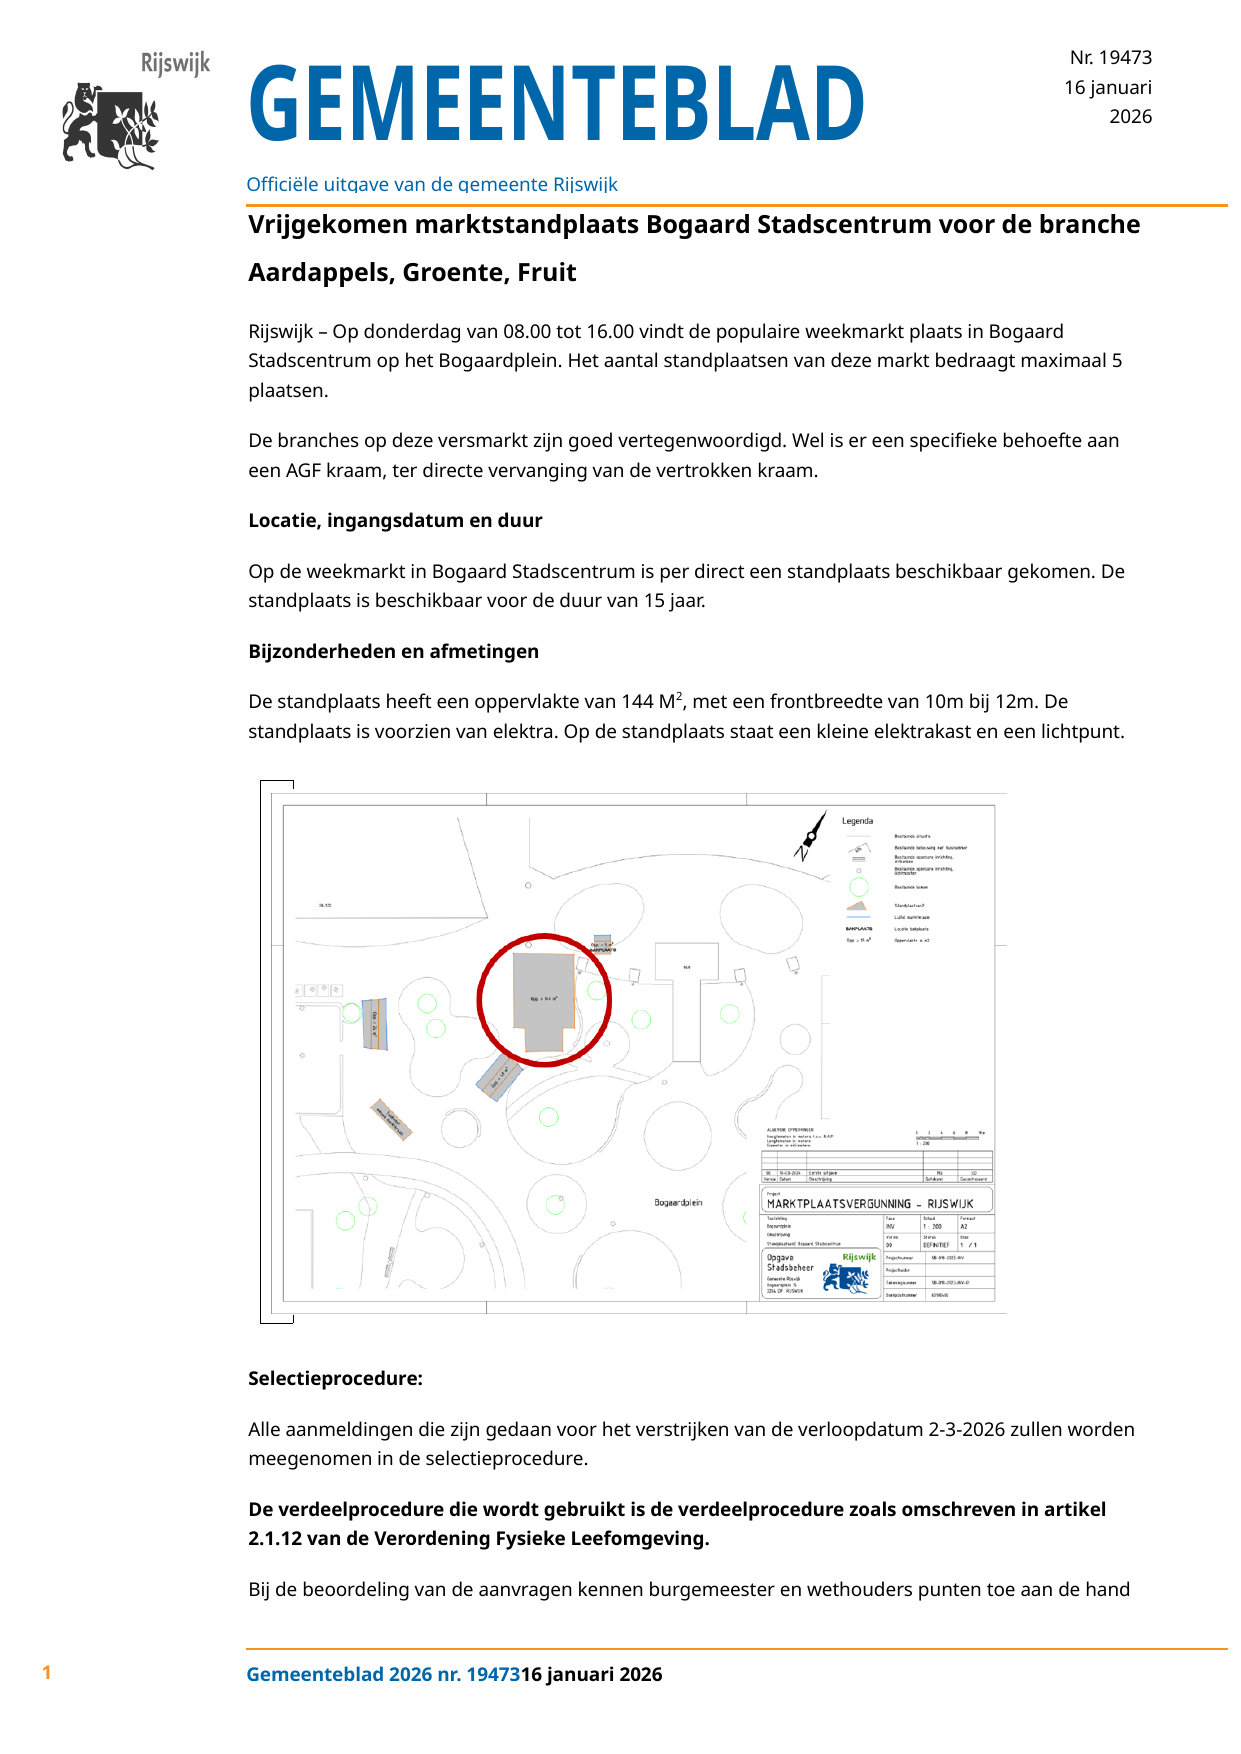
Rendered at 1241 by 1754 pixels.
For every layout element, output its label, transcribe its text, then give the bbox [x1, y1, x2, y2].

text Vrijgekomen marktstandplaats Bogaard Stadscentrum voor de branche Aardappels, Groente, Fruit [248, 207, 1152, 288]
picture [41, 47, 231, 172]
text Selectieprocedure: [248, 1365, 1152, 1391]
text De branches op deze versmarkt zijn goed vertegenwoordigd. Wel is er een specifieke behoefte aan een AGF kraam, ter directe vervanging van de vertrokken kraam. [248, 427, 1152, 483]
text De standplaats heeft een oppervlakte van 144 M2, met een frontbreedte van 10m bij 12m. De standplaats is voorzien van elektra. Op de standplaats staat een kleine elektrakast en een lichtpunt. [248, 688, 1152, 744]
text Locatie, ingangsdatum en duur [248, 507, 1152, 533]
picture [268, 789, 1008, 1315]
text Bijzonderheden en afmetingen [248, 638, 1152, 664]
text Bij de beoordeling van de aanvragen kennen burgemeester en wethouders punten toe aan de hand [248, 1576, 1152, 1601]
text Op de weekmarkt in Bogaard Stadscentrum is per direct een standplaats beschikbaar gekomen. De standplaats is beschikbaar voor de duur van 15 jaar. [248, 558, 1152, 613]
text De verdeelprocedure die wordt gebruikt is de verdeelprocedure zoals omschreven in artikel 2.1.12 van de Verordening Fysieke Leefomgeving. [248, 1496, 1152, 1551]
text Rijswijk – Op donderdag van 08.00 tot 16.00 vindt de populaire weekmarkt plaats in Bogaard Stadscentrum op het Bogaardplein. Het aantal standplaatsen van deze markt bedraagt maximaal 5 plaatsen. [248, 318, 1152, 403]
text Alle aanmeldingen die zijn gedaan voor het verstrijken van de verloopdatum 2-3-2026 zullen worden meegenomen in de selectieprocedure. [248, 1416, 1152, 1471]
